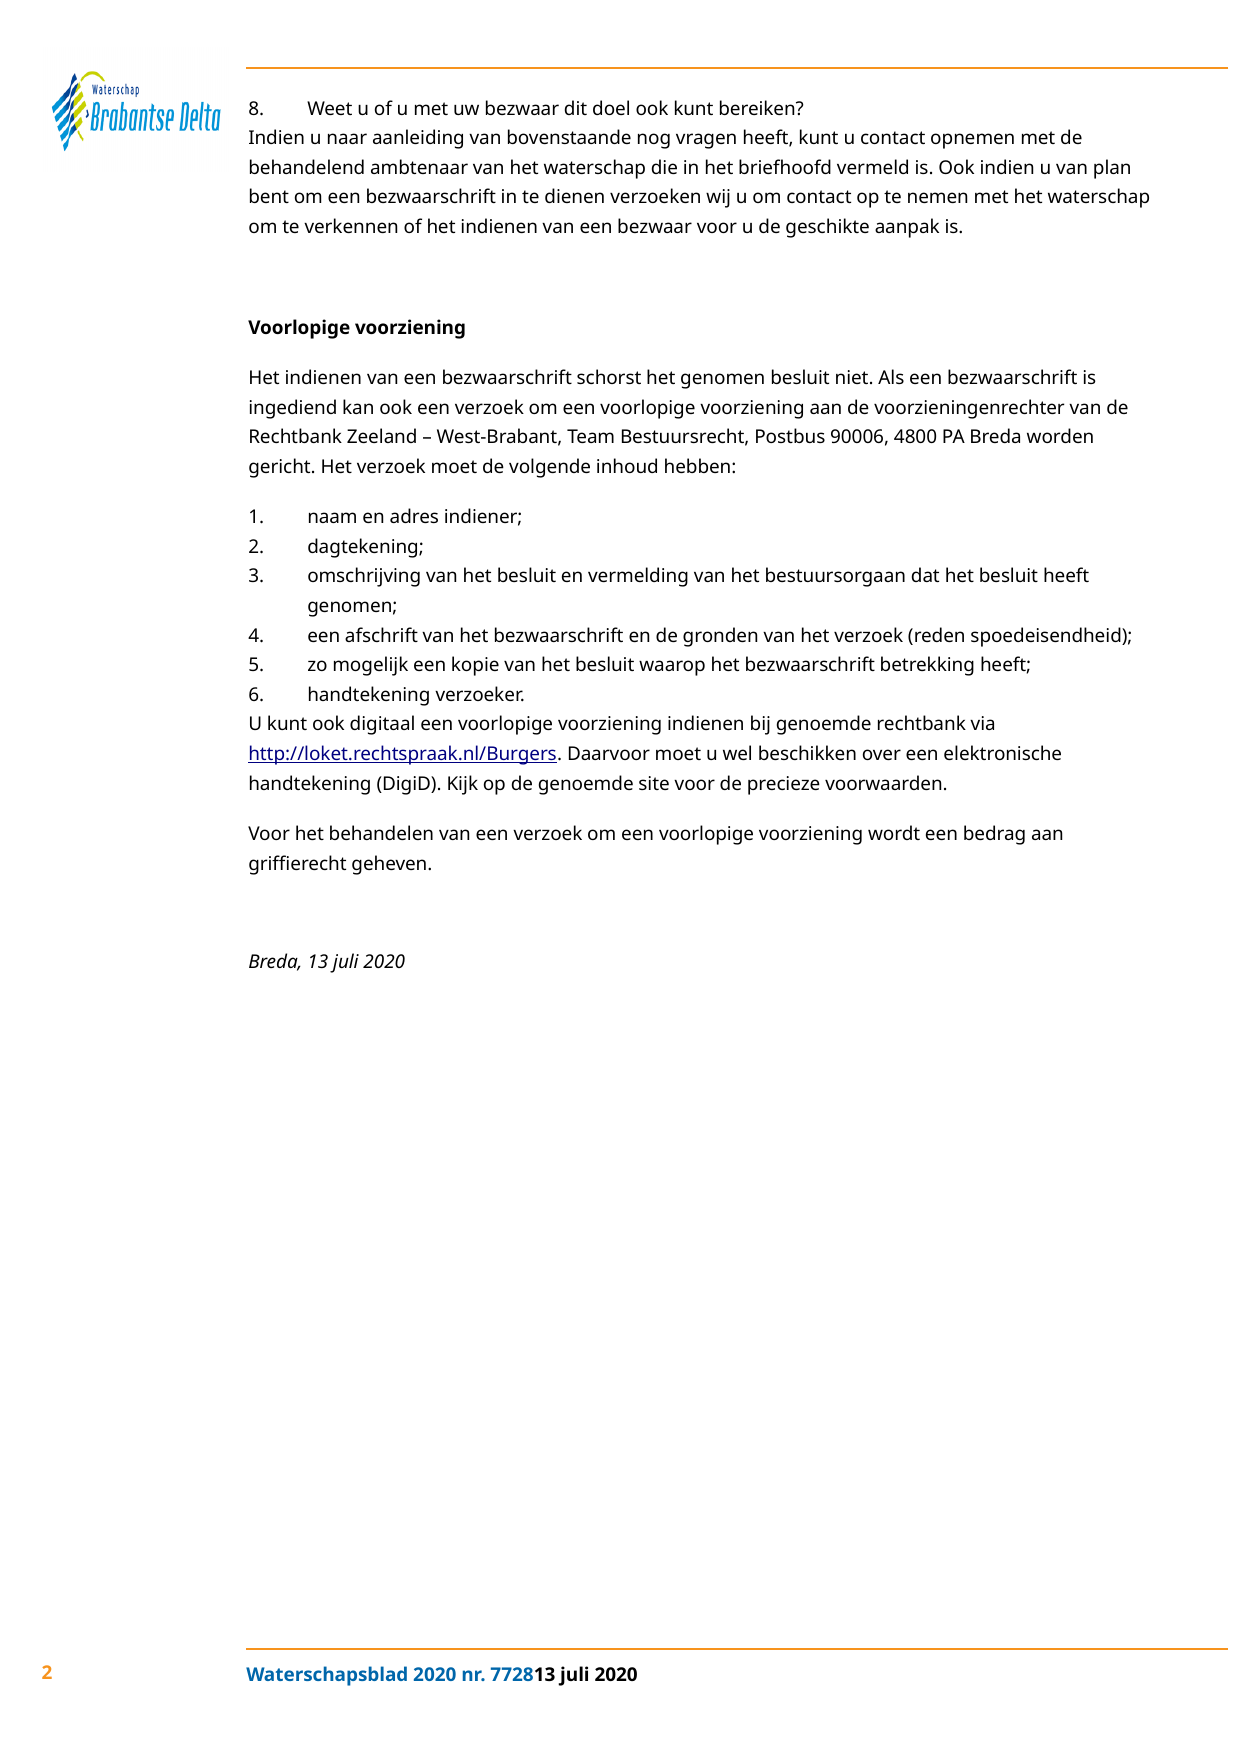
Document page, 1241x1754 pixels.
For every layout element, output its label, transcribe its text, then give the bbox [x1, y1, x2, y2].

text Voor het behandelen van een verzoek om een voorlopige voorziening wordt een bedrag aan griffierecht geheven. [248, 820, 1152, 876]
text U kunt ook digitaal een voorlopige voorziening indienen bij genoemde rechtbank via http://loket.rechtspraak.nl/Burgers. Daarvoor moet u wel beschikken over een elektronische handtekening (DigiD). Kijk op de genoemde site voor de precieze voorwaarden. [248, 711, 1152, 796]
list dagtekening; [248, 533, 1152, 559]
list omschrijving van het besluit en vermelding van het bestuursorgaan dat het besluit heeft genomen; [248, 563, 1152, 618]
list handtekening verzoeker. [248, 681, 1152, 707]
list naam en adres indiener; [248, 503, 1152, 529]
text Voorlopige voorziening [248, 314, 1152, 340]
list zo mogelijk een kopie van het besluit waarop het bezwaarschrift betrekking heeft; [248, 651, 1152, 677]
list een afschrift van het bezwaarschrift en de gronden van het verzoek (reden spoedeisendheid); [248, 622, 1152, 648]
text Het indienen van een bezwaarschrift schorst het genomen besluit niet. Als een bezwaarschrift is ingediend kan ook een verzoek om een voorlopige voorziening aan de voorzieningenrechter van de Rechtbank Zeeland – West-Brabant, Team Bestuursrecht, Postbus 90006, 4800 PA Breda worden gericht. Het verzoek moet de volgende inhoud hebben: [248, 364, 1152, 479]
text Breda, 13 juli 2020 [248, 948, 1152, 974]
text Indien u naar aanleiding van bovenstaande nog vragen heeft, kunt u contact opnemen met de behandelend ambtenaar van het waterschap die in het briefhoofd vermeld is. Ook indien u van plan bent om een bezwaarschrift in te dienen verzoeken wij u om contact op te nemen met het waterschap om te verkennen of het indienen van een bezwaar voor u de geschikte aanpak is. [248, 124, 1152, 239]
picture [41, 47, 231, 172]
list Weet u of u met uw bezwaar dit doel ook kunt bereiken? [248, 95, 1152, 121]
